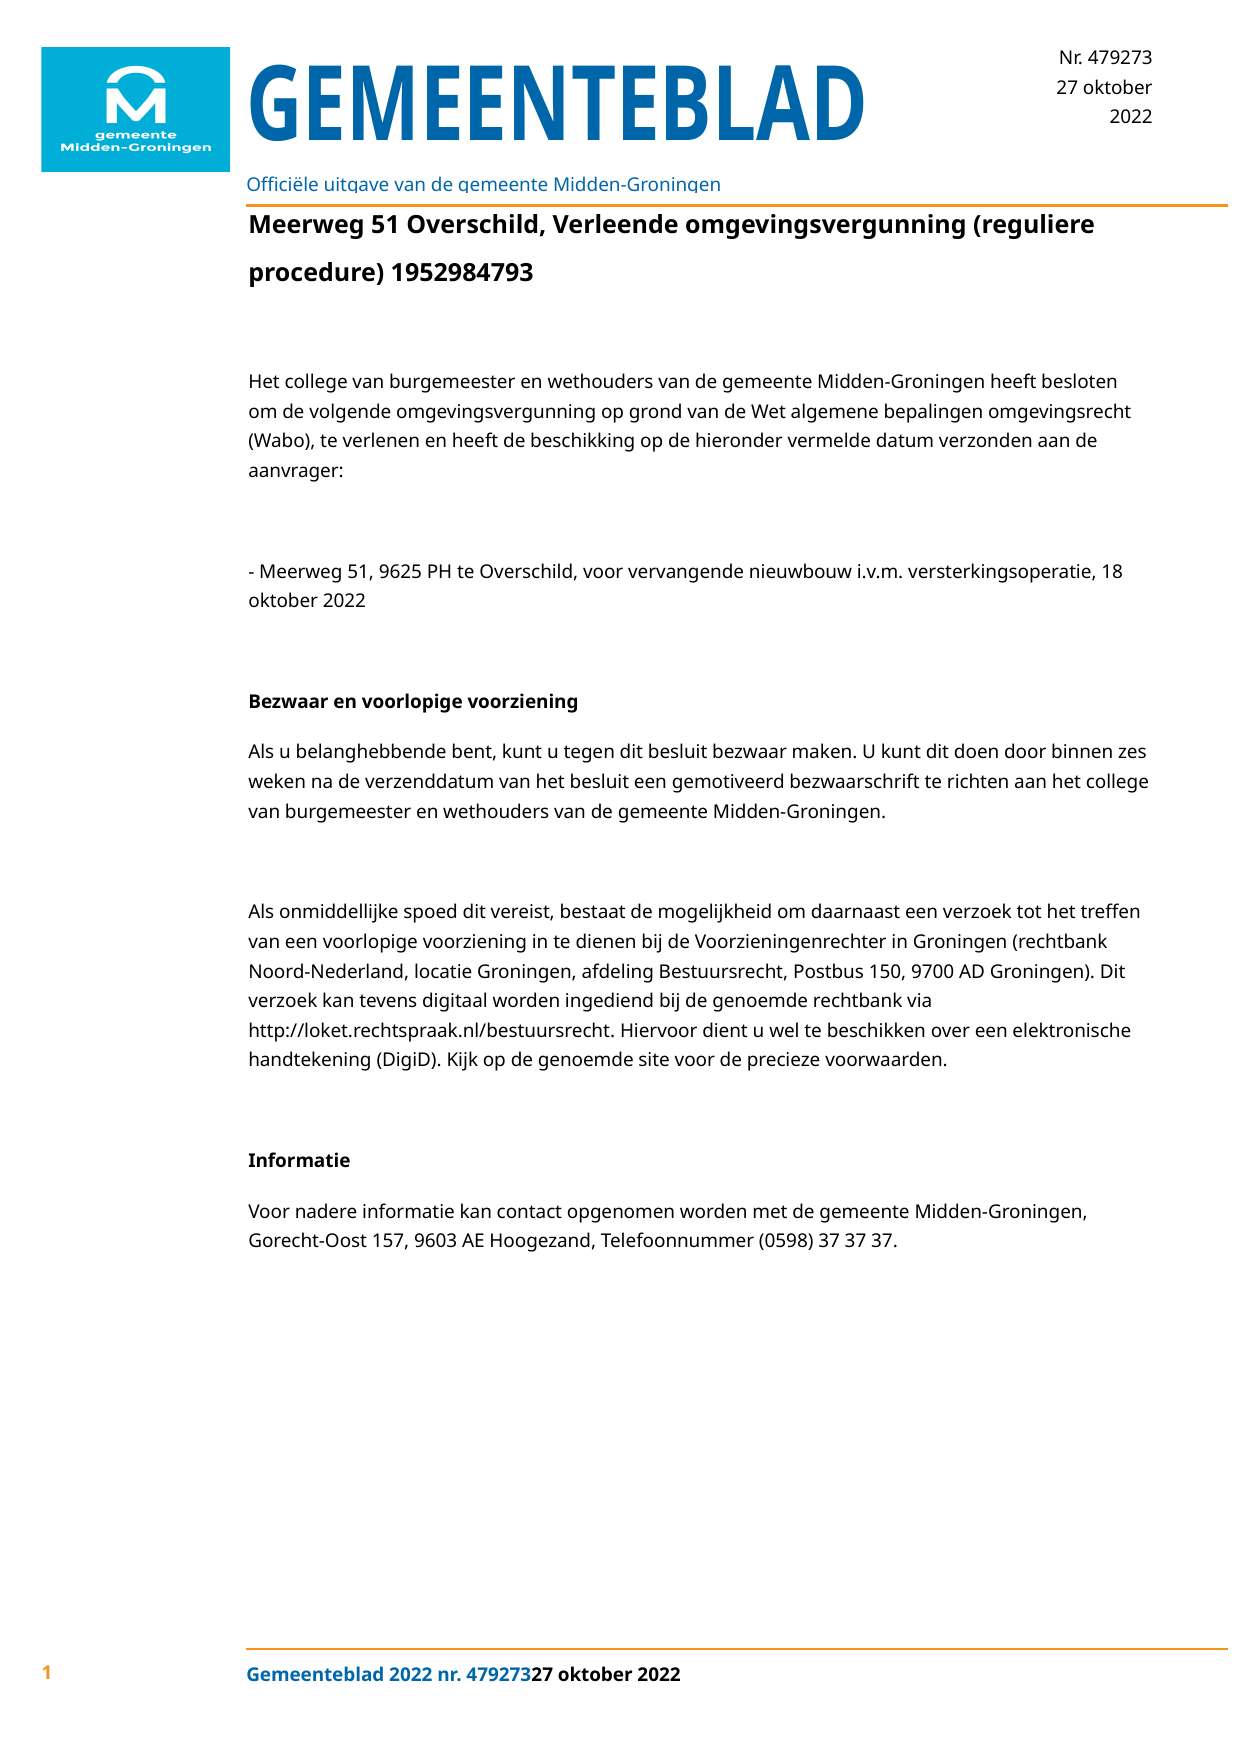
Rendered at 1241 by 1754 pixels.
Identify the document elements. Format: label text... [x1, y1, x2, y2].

text Voor nadere informatie kan contact opgenomen worden met de gemeente Midden-Groningen, Gorecht-Oost 157, 9603 AE Hoogezand, Telefoonnummer (0598) 37 37 37. [248, 1198, 1152, 1253]
text Als u belanghebbende bent, kunt u tegen dit besluit bezwaar maken. U kunt dit doen door binnen zes weken na de verzenddatum van het besluit een gemotiveerd bezwaarschrift te richten aan het college van burgemeester en wethouders van de gemeente Midden-Groningen. [248, 739, 1152, 824]
text Als onmiddellijke spoed dit vereist, bestaat de mogelijkheid om daarnaast een verzoek tot het treffen van een voorlopige voorziening in te dienen bij de Voorzieningenrechter in Groningen (rechtbank Noord-Nederland, locatie Groningen, afdeling Bestuursrecht, Postbus 150, 9700 AD Groningen). Dit verzoek kan tevens digitaal worden ingediend bij de genoemde rechtbank via http://loket.rechtspraak.nl/bestuursrecht. Hiervoor dient u wel te beschikken over een elektronische handtekening (DigiD). Kijk op de genoemde site voor de precieze voorwaarden. [248, 899, 1152, 1072]
text - Meerweg 51, 9625 PH te Overschild, voor vervangende nieuwbouw i.v.m. versterkingsoperatie, 18 oktober 2022 [248, 558, 1152, 613]
text Bezwaar en voorlopige voorziening [248, 688, 1152, 714]
picture [107, 89, 165, 122]
text Het college van burgemeester en wethouders van de gemeente Midden-Groningen heeft besloten om de volgende omgevingsvergunning op grond van de Wet algemene bepalingen omgevingsrecht (Wabo), te verlenen en heeft de beschikking op de hieronder vermelde datum verzonden aan de aanvrager: [248, 368, 1152, 483]
picture [184, 146, 190, 153]
text Informatie [248, 1147, 1152, 1173]
picture [108, 66, 164, 82]
text Meerweg 51 Overschild, Verleende omgevingsvergunning (reguliere procedure) 1952984793 [248, 207, 1152, 288]
